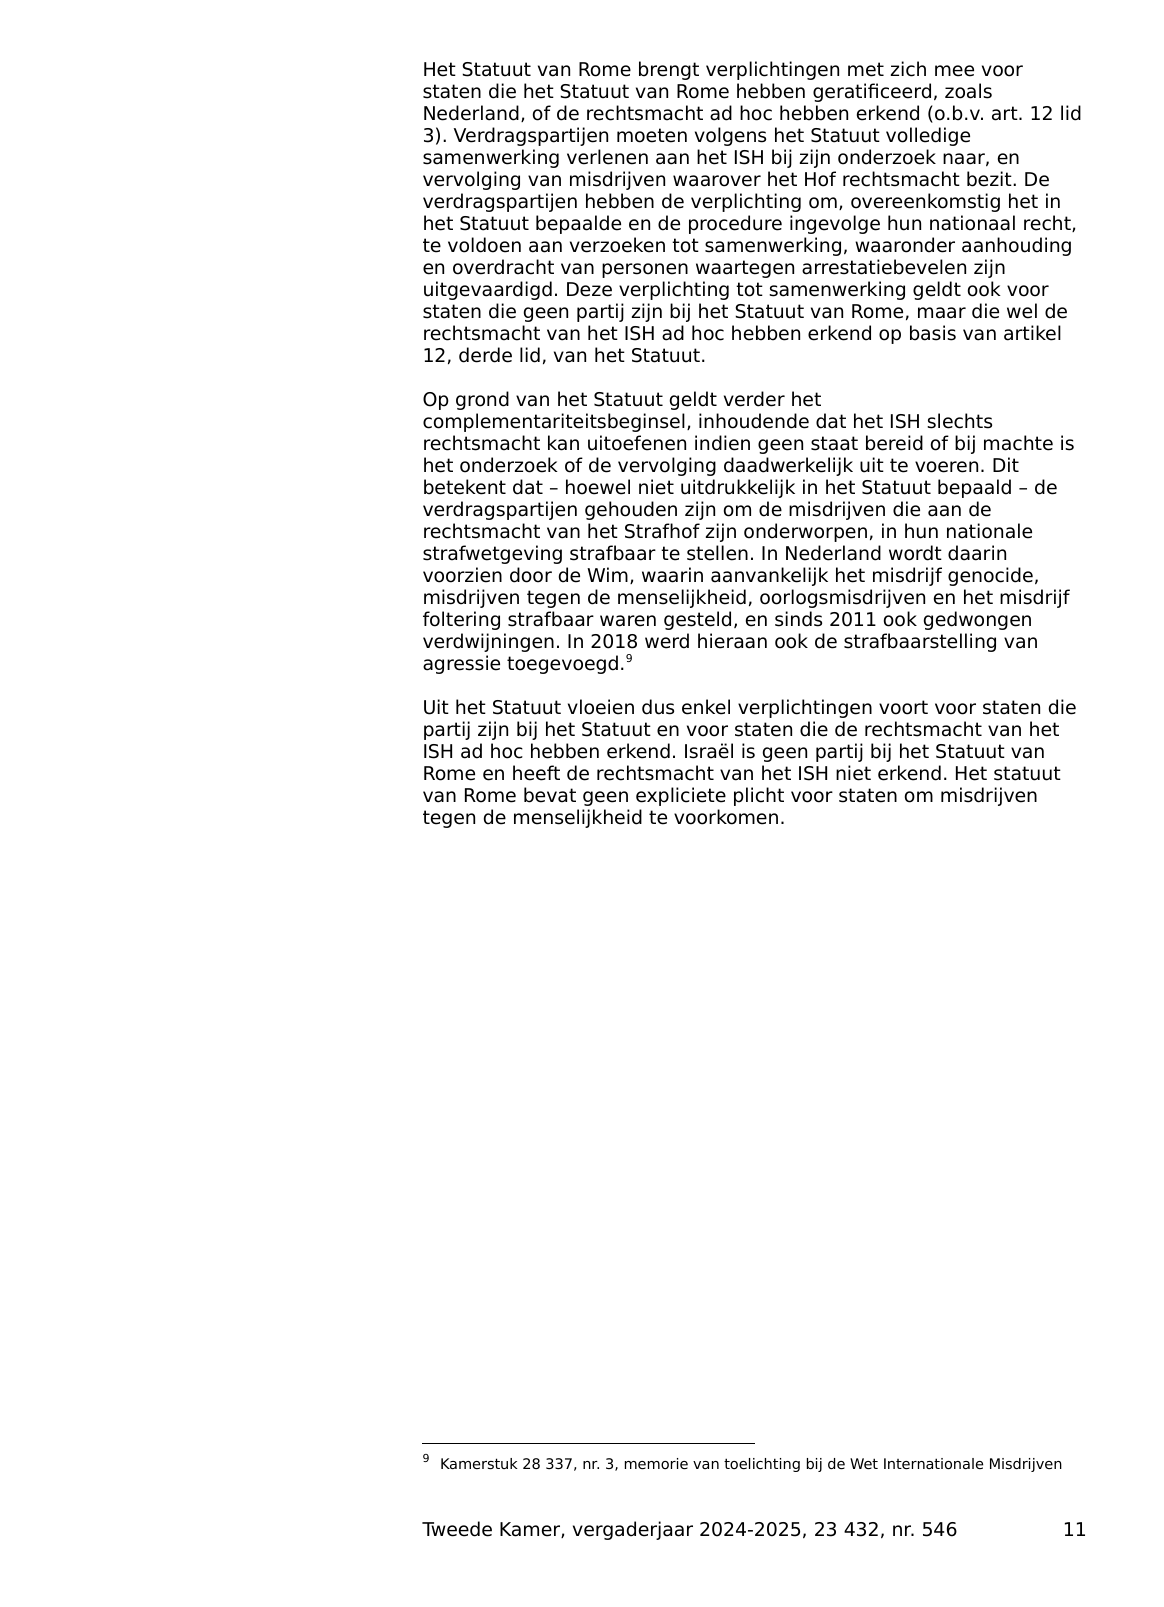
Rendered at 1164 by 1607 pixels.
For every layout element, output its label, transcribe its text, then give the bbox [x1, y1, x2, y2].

text Kamerstuk 28 337, nr. 3, memorie van toelichting bij de Wet Internationale Misdrijven [422, 1452, 1087, 1474]
text Uit het Statuut vloeien dus enkel verplichtingen voort voor staten die partij zijn bij het Statuut en voor staten die de rechtsmacht van het ISH ad hoc hebben erkend. Israël is geen partij bij het Statuut van Rome en heeft de rechtsmacht van het ISH niet erkend. Het statuut van Rome bevat geen expliciete plicht voor staten om misdrijven tegen de menselijkheid te voorkomen. [422, 697, 1087, 829]
text Het Statuut van Rome brengt verplichtingen met zich mee voor staten die het Statuut van Rome hebben geratificeerd, zoals Nederland, of de rechtsmacht ad hoc hebben erkend (o.b.v. art. 12 lid 3). Verdragspartijen moeten volgens het Statuut volledige samenwerking verlenen aan het ISH bij zijn onderzoek naar, en vervolging van misdrijven waarover het Hof rechtsmacht bezit. De verdragspartijen hebben de verplichting om, overeenkomstig het in het Statuut bepaalde en de procedure ingevolge hun nationaal recht, te voldoen aan verzoeken tot samenwerking, waaronder aanhouding en overdracht van personen waartegen arrestatiebevelen zijn uitgevaardigd. Deze verplichting tot samenwerking geldt ook voor staten die geen partij zijn bij het Statuut van Rome, maar die wel de rechtsmacht van het ISH ad hoc hebben erkend op basis van artikel 12, derde lid, van het Statuut. [422, 59, 1087, 367]
text Op grond van het Statuut geldt verder het complementariteitsbeginsel, inhoudende dat het ISH slechts rechtsmacht kan uitoefenen indien geen staat bereid of bij machte is het onderzoek of de vervolging daadwerkelijk uit te voeren. Dit betekent dat – hoewel niet uitdrukkelijk in het Statuut bepaald – de verdragspartijen gehouden zijn om de misdrijven die aan de rechtsmacht van het Strafhof zijn onderworpen, in hun nationale strafwetgeving strafbaar te stellen. In Nederland wordt daarin voorzien door de Wim, waarin aanvankelijk het misdrijf genocide, misdrijven tegen de menselijkheid, oorlogsmisdrijven en het misdrijf foltering strafbaar waren gesteld, en sinds 2011 ook gedwongen verdwijningen. In 2018 werd hieraan ook de strafbaarstelling van agressie toegevoegd. [422, 389, 1087, 675]
